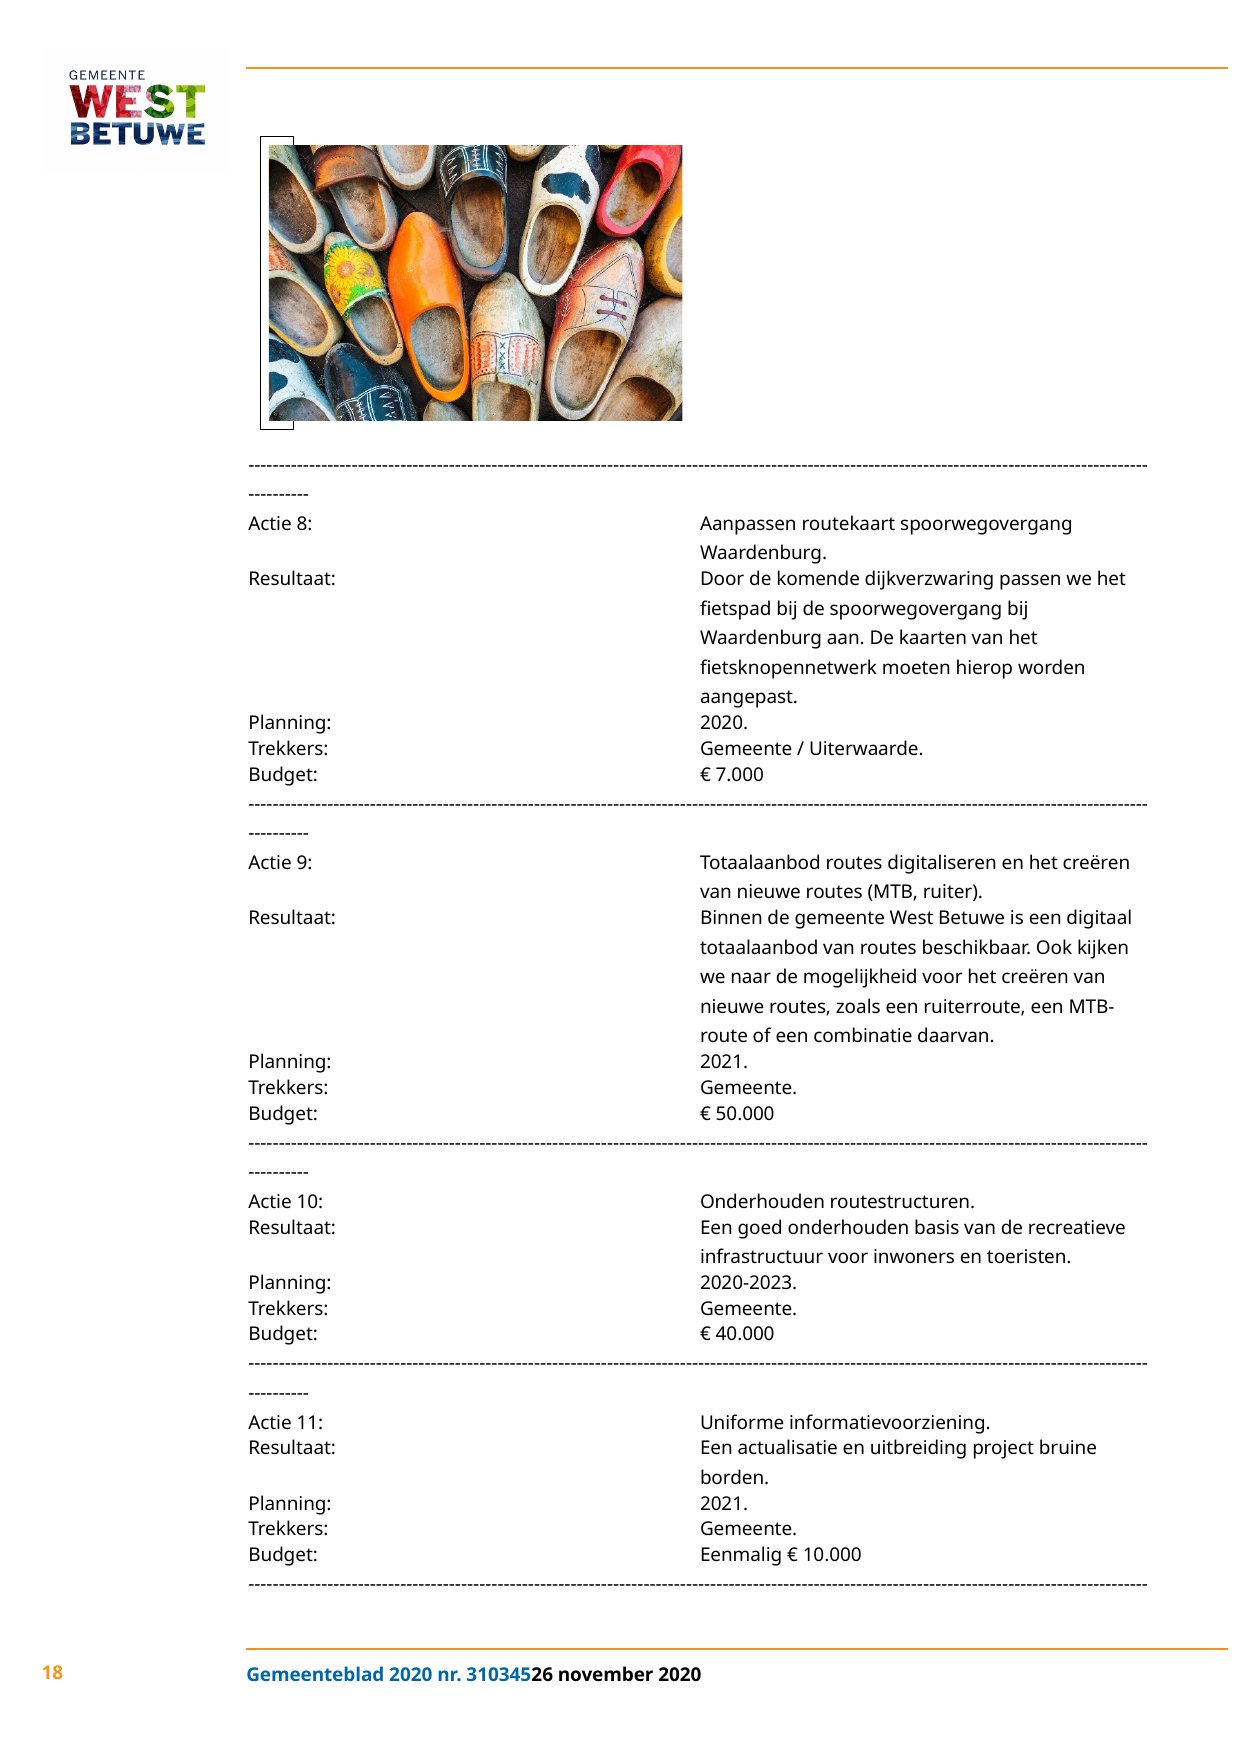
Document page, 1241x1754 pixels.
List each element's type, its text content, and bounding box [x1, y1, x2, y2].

table_cell 2021. [700, 1049, 1152, 1074]
text -------------------------------------------------------------------------------------------------------------------------------------------------------------- [248, 451, 1152, 506]
picture [41, 47, 231, 172]
table_cell Binnen de gemeente West Betuwe is een digitaal totaalaanbod van routes beschikbaar. Ook kijken we naar de mogelijkheid voor het creëren van nieuwe routes, zoals een ruiterroute, een MTB-route of een combinatie daarvan. [700, 904, 1152, 1048]
table_cell Planning: [248, 1269, 700, 1295]
table_cell Budget: [248, 761, 700, 787]
table_cell Planning: [248, 1049, 700, 1074]
table_cell Gemeente / Uiterwaarde. [700, 735, 1152, 761]
table_cell Door de komende dijkverzwaring passen we het fietspad bij de spoorwegovergang bij Waardenburg aan. De kaarten van het fietsknopennetwerk moeten hierop worden aangepast. [700, 565, 1152, 709]
text -------------------------------------------------------------------------------------------------------------------------------------------------------------- [248, 1129, 1152, 1184]
table_header Actie 10: [248, 1188, 700, 1214]
table_header Onderhouden routestructuren. [700, 1188, 1152, 1214]
table_cell Planning: [248, 1490, 700, 1516]
text -------------------------------------------------------------------------------------------------------------------------------------------------------------- [248, 790, 1152, 845]
table_cell 2020-2023. [700, 1269, 1152, 1295]
table_cell 2020. [700, 709, 1152, 735]
picture [268, 145, 683, 421]
table_cell Budget: [248, 1541, 700, 1567]
table_cell € 40.000 [700, 1321, 1152, 1346]
table_cell € 50.000 [700, 1100, 1152, 1126]
table_cell Resultaat: [248, 1214, 700, 1269]
table_cell Een actualisatie en uitbreiding project bruine borden. [700, 1435, 1152, 1490]
table_cell € 7.000 [700, 761, 1152, 787]
table_cell 2021. [700, 1490, 1152, 1516]
table_header Actie 11: [248, 1409, 700, 1434]
table_cell Planning: [248, 709, 700, 735]
table_cell Gemeente. [700, 1295, 1152, 1321]
table_cell Gemeente. [700, 1074, 1152, 1100]
text -------------------------------------------------------------------------------------------------------------------------------------------------------------- [248, 1349, 1152, 1405]
table_cell Trekkers: [248, 1074, 700, 1100]
table_cell Gemeente. [700, 1516, 1152, 1541]
table_cell Trekkers: [248, 1516, 700, 1541]
table_cell Resultaat: [248, 565, 700, 709]
table_cell Resultaat: [248, 1435, 700, 1490]
table_header Actie 8: [248, 510, 700, 565]
table_cell Budget: [248, 1100, 700, 1126]
table_cell Trekkers: [248, 735, 700, 761]
table_header Aanpassen routekaart spoorwegovergang Waardenburg. [700, 510, 1152, 565]
table_cell Budget: [248, 1321, 700, 1346]
text -------------------------------------------------------------------------------------------------------------------------------------------------------------- [248, 1570, 1152, 1596]
table_header Actie 9: [248, 849, 700, 904]
table_cell Een goed onderhouden basis van de recreatieve infrastructuur voor inwoners en toeristen. [700, 1214, 1152, 1269]
table_cell Trekkers: [248, 1295, 700, 1321]
table_header Uniforme informatievoorziening. [700, 1409, 1152, 1434]
table_cell Eenmalig € 10.000 [700, 1541, 1152, 1567]
table_header Totaalaanbod routes digitaliseren en het creëren van nieuwe routes (MTB, ruiter). [700, 849, 1152, 904]
table_cell Resultaat: [248, 904, 700, 1048]
